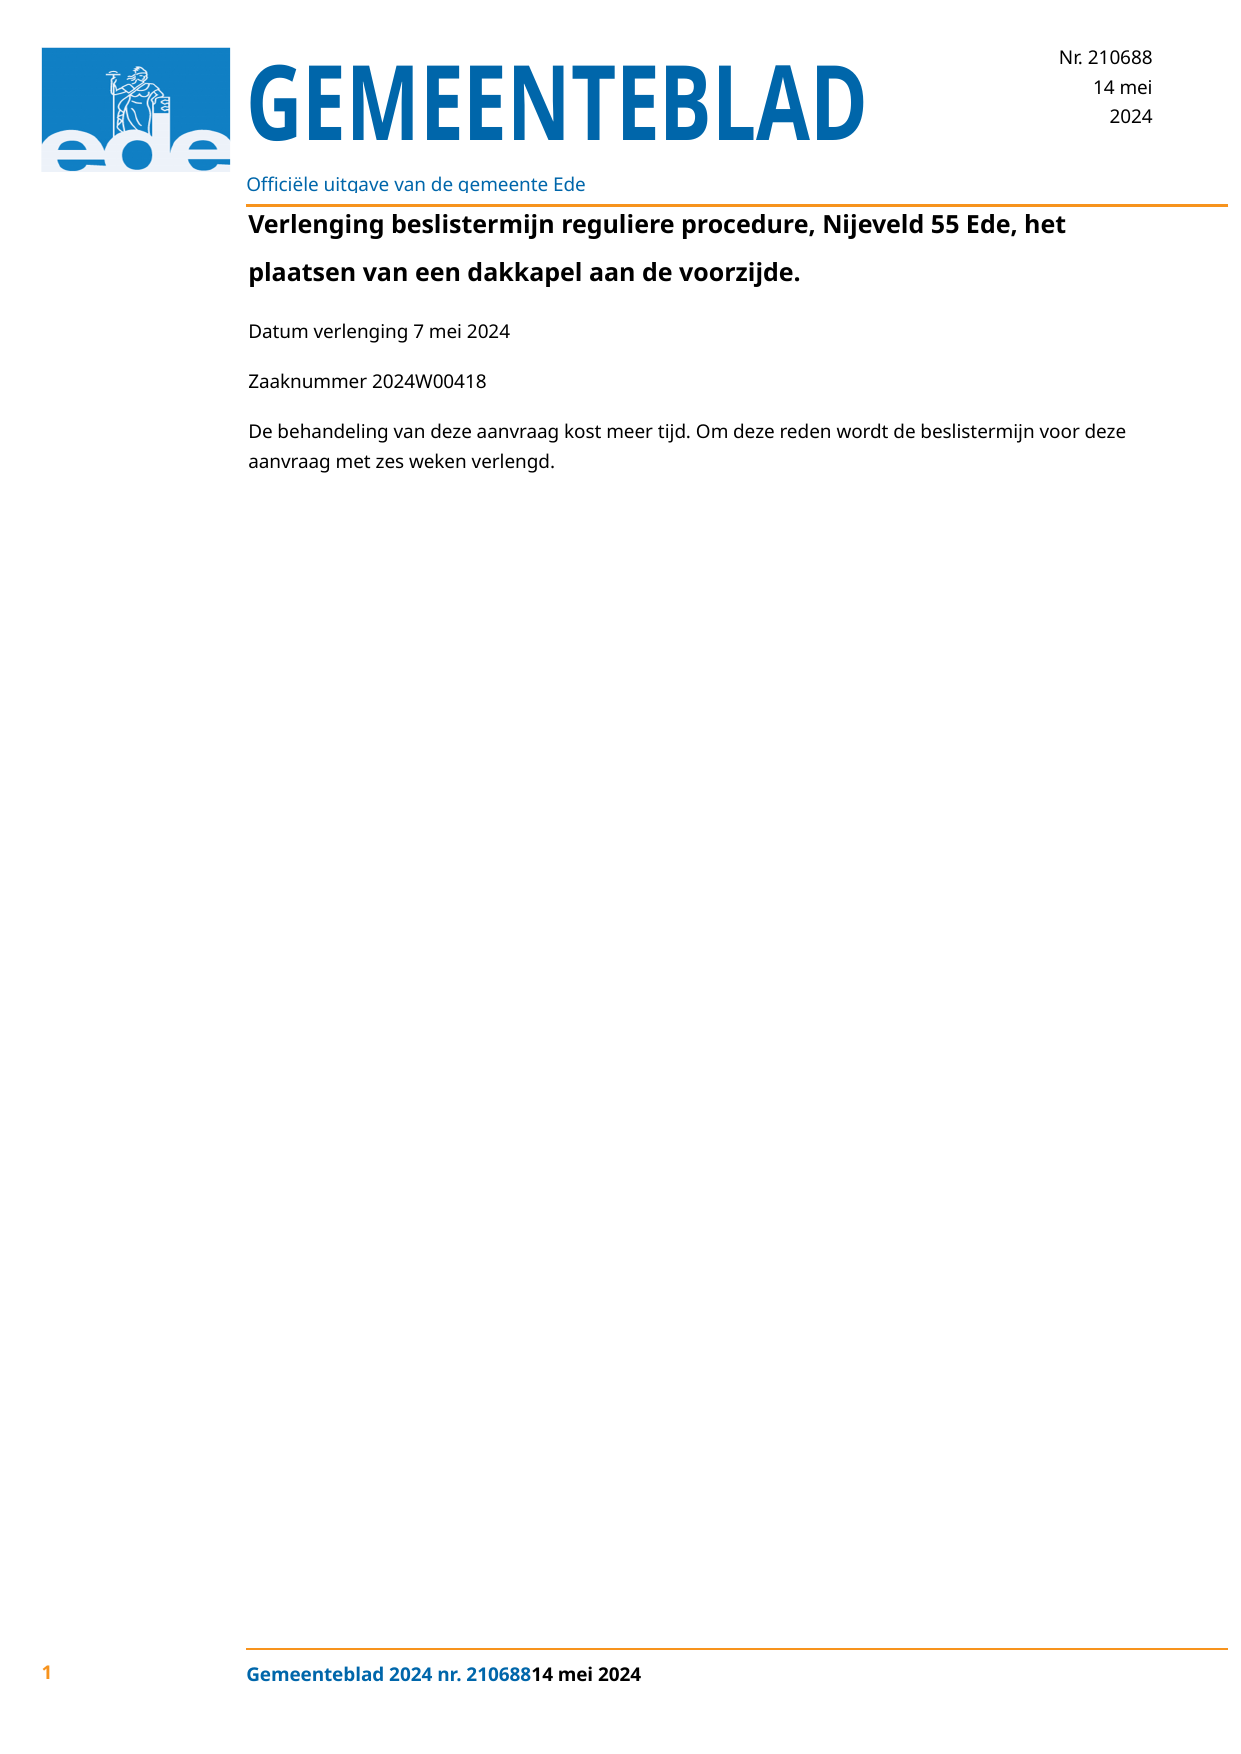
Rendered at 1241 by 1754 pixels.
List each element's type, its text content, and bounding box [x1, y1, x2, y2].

text De behandeling van deze aanvraag kost meer tijd. Om deze reden wordt de beslistermijn voor deze aanvraag met zes weken verlengd. [248, 419, 1152, 474]
text Datum verlenging 7 mei 2024 [248, 318, 1152, 344]
text Zaaknummer 2024W00418 [248, 368, 1152, 394]
text Verlenging beslistermijn reguliere procedure, Nijeveld 55 Ede, het plaatsen van een dakkapel aan de voorzijde. [248, 207, 1152, 288]
picture [41, 47, 231, 172]
